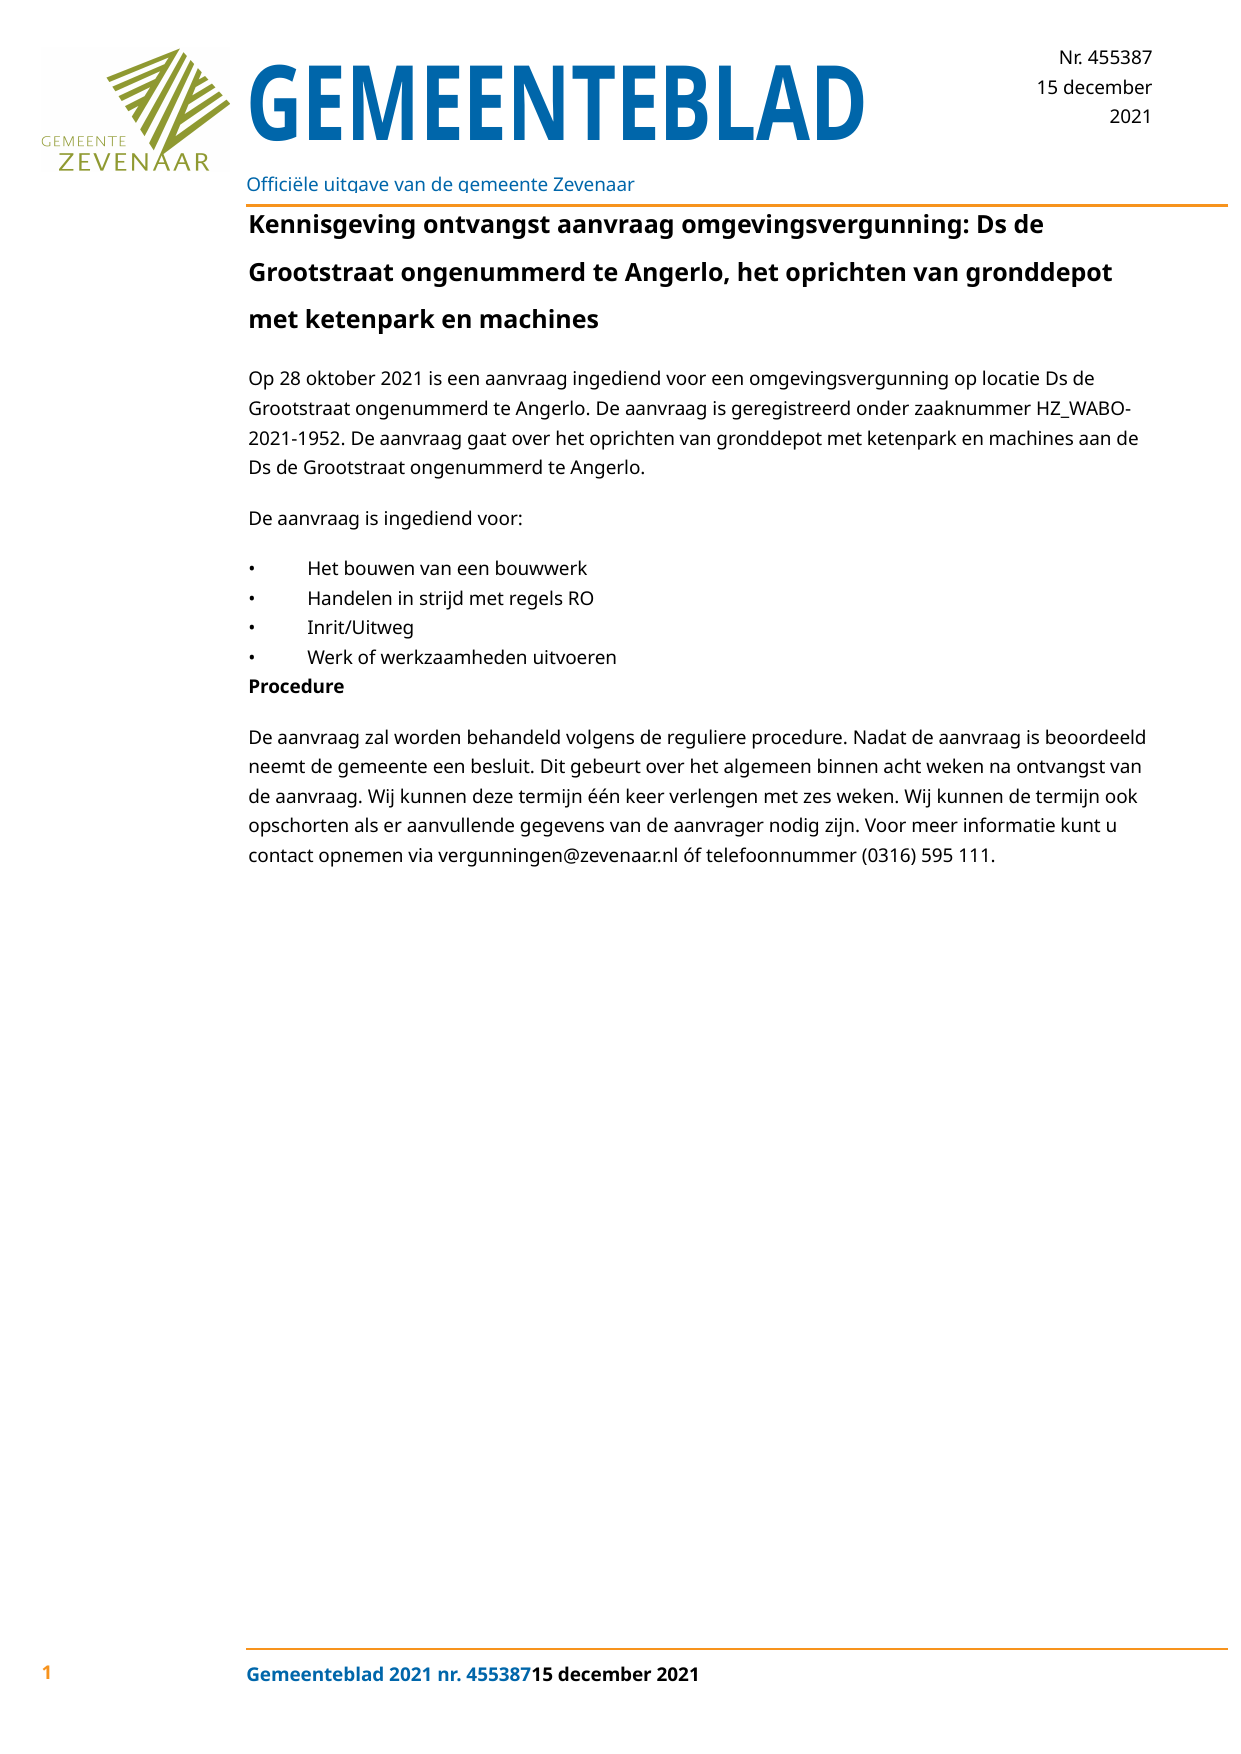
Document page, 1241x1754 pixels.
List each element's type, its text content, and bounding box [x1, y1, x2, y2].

picture [41, 47, 231, 172]
list Handelen in strijd met regels RO [248, 585, 1152, 610]
text De aanvraag is ingediend voor: [248, 505, 1152, 530]
text Kennisgeving ontvangst aanvraag omgevingsvergunning: Ds de Grootstraat ongenummerd te Angerlo, het oprichten van gronddepot met ketenpark en machines [248, 207, 1152, 336]
list Inrit/Uitweg [248, 614, 1152, 640]
text Op 28 oktober 2021 is een aanvraag ingediend voor een omgevingsvergunning op locatie Ds de Grootstraat ongenummerd te Angerlo. De aanvraag is geregistreerd onder zaaknummer HZ_WABO-2021-1952. De aanvraag gaat over het oprichten van gronddepot met ketenpark en machines aan de Ds de Grootstraat ongenummerd te Angerlo. [248, 366, 1152, 480]
list Het bouwen van een bouwwerk [248, 555, 1152, 581]
text Procedure [248, 673, 1152, 699]
text De aanvraag zal worden behandeld volgens de reguliere procedure. Nadat de aanvraag is beoordeeld neemt de gemeente een besluit. Dit gebeurt over het algemeen binnen acht weken na ontvangst van de aanvraag. Wij kunnen deze termijn één keer verlengen met zes weken. Wij kunnen de termijn ook opschorten als er aanvullende gegevens van de aanvrager nodig zijn. Voor meer informatie kunt u contact opnemen via vergunningen@zevenaar.nl óf telefoonnummer (0316) 595 111. [248, 724, 1152, 868]
list Werk of werkzaamheden uitvoeren [248, 644, 1152, 669]
